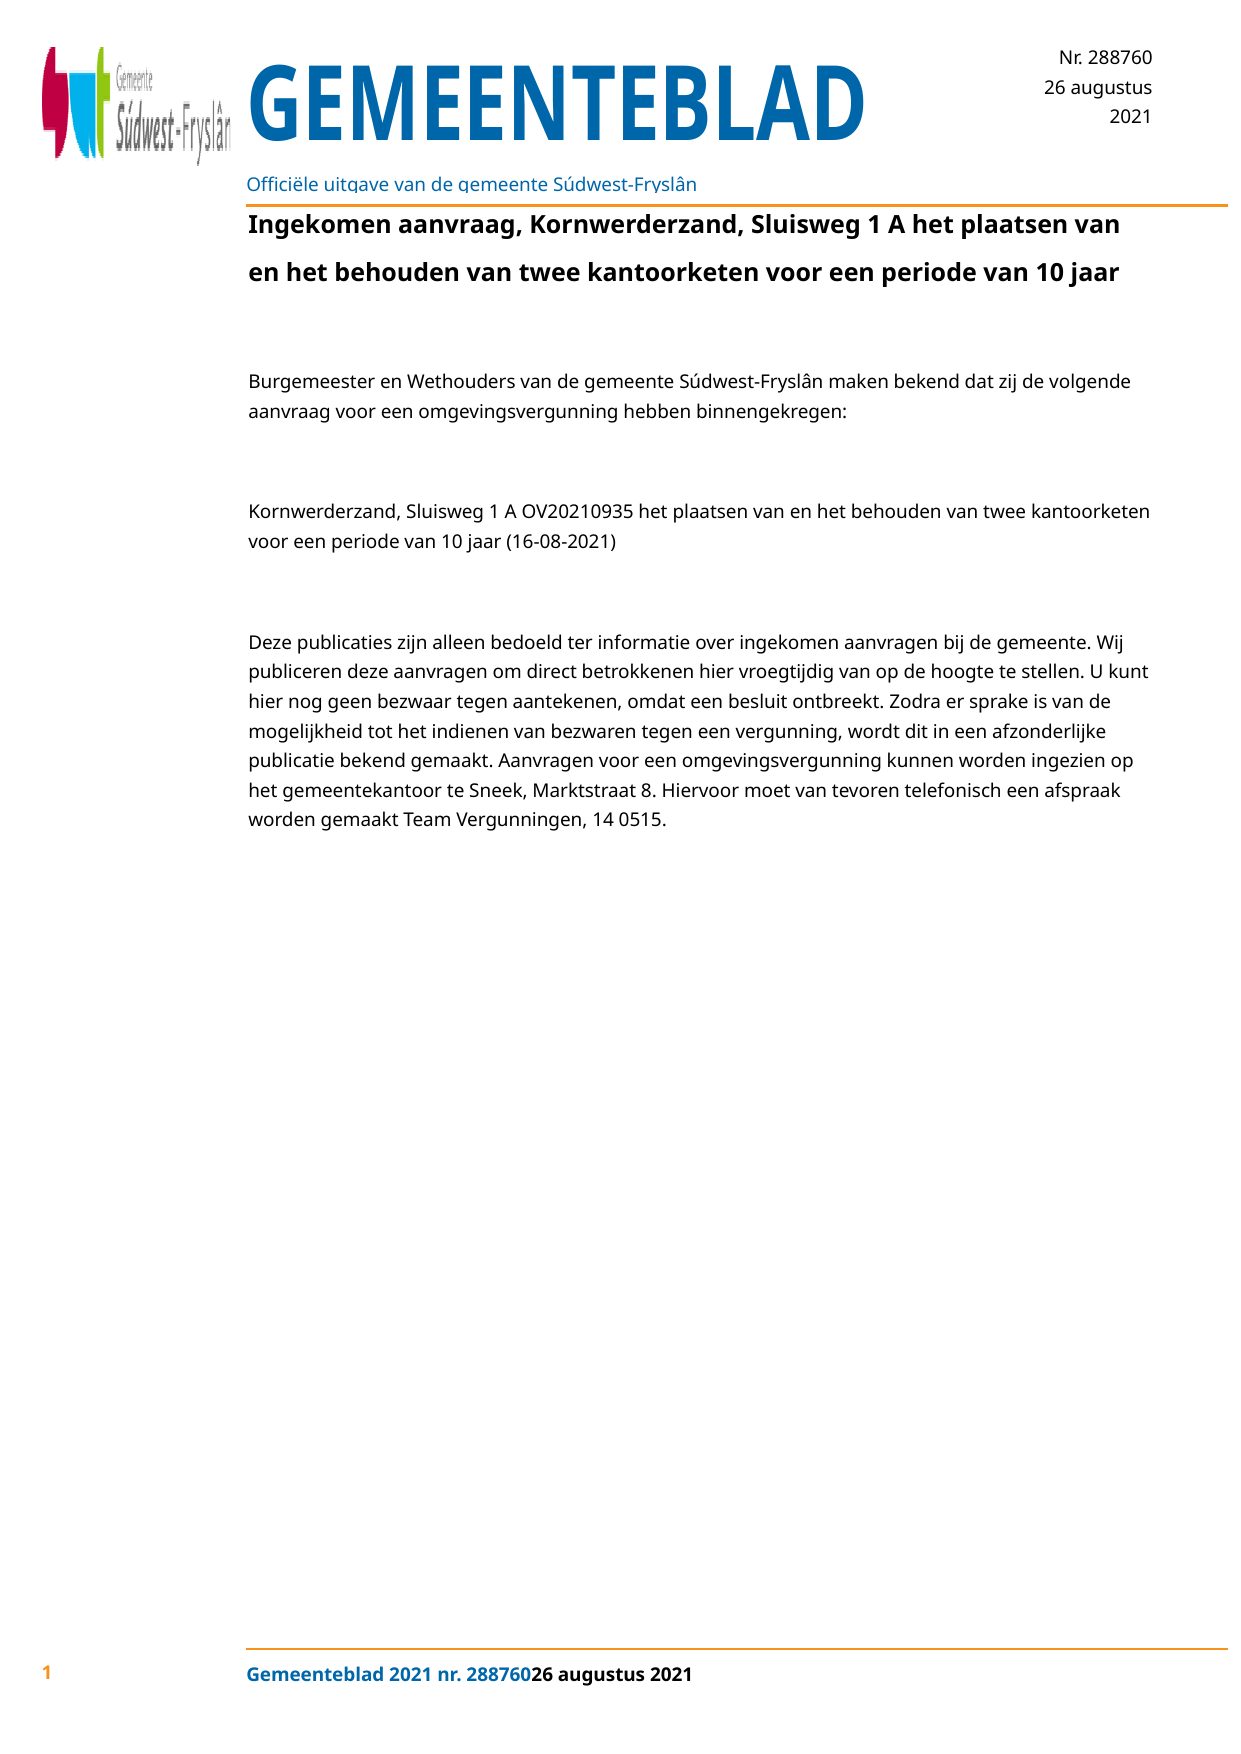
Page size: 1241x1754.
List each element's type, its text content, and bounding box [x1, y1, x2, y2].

text Ingekomen aanvraag, Kornwerderzand, Sluisweg 1 A het plaatsen van en het behouden van twee kantoorketen voor een periode van 10 jaar [248, 207, 1152, 288]
text Burgemeester en Wethouders van de gemeente Súdwest-Fryslân maken bekend dat zij de volgende aanvraag voor een omgevingsvergunning hebben binnengekregen: [248, 368, 1152, 424]
text Deze publicaties zijn alleen bedoeld ter informatie over ingekomen aanvragen bij de gemeente. Wij publiceren deze aanvragen om direct betrokkenen hier vroegtijdig van op de hoogte te stellen. U kunt hier nog geen bezwaar tegen aantekenen, omdat een besluit ontbreekt. Zodra er sprake is van de mogelijkheid tot het indienen van bezwaren tegen een vergunning, wordt dit in een afzonderlijke publicatie bekend gemaakt. Aanvragen voor een omgevingsvergunning kunnen worden ingezien op het gemeentekantoor te Sneek, Marktstraat 8. Hiervoor moet van tevoren telefonisch een afspraak worden gemaakt Team Vergunningen, 14 0515. [248, 629, 1152, 832]
picture [41, 47, 231, 172]
text Kornwerderzand, Sluisweg 1 A OV20210935 het plaatsen van en het behouden van twee kantoorketen voor een periode van 10 jaar (16-08-2021) [248, 499, 1152, 554]
